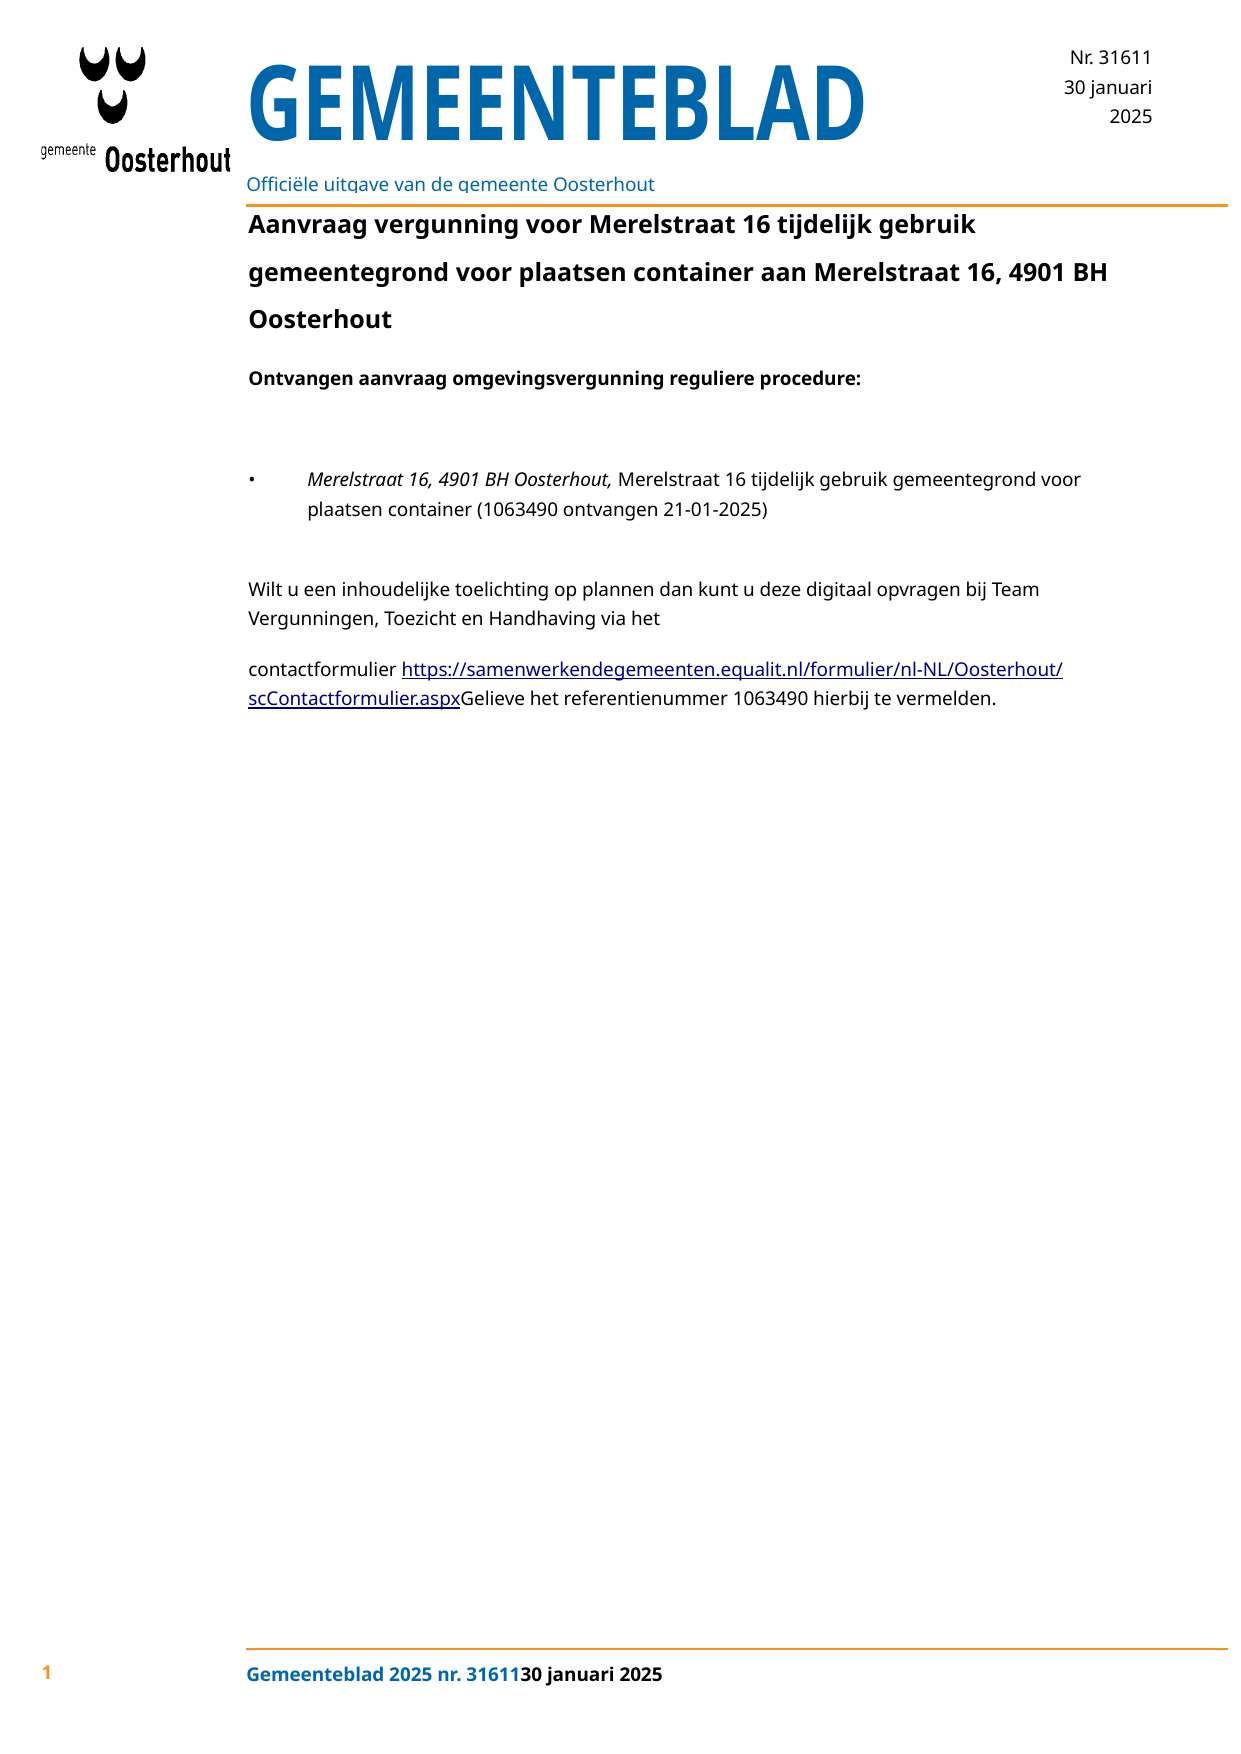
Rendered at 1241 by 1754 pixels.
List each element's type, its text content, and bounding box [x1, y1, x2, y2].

text Ontvangen aanvraag omgevingsvergunning reguliere procedure: [248, 366, 1152, 391]
picture [41, 47, 231, 172]
text contactformulier https://samenwerkendegemeenten.equalit.nl/formulier/nl-NL/Oosterhout/scContactformulier.aspxGelieve het referentienummer 1063490 hierbij te vermelden. [248, 656, 1152, 711]
text Wilt u een inhoudelijke toelichting op plannen dan kunt u deze digitaal opvragen bij Team Vergunningen, Toezicht en Handhaving via het [248, 576, 1152, 631]
text Aanvraag vergunning voor Merelstraat 16 tijdelijk gebruik gemeentegrond voor plaatsen container aan Merelstraat 16, 4901 BH Oosterhout [248, 207, 1152, 336]
list Merelstraat 16, 4901 BH Oosterhout, Merelstraat 16 tijdelijk gebruik gemeentegrond voor plaatsen container (1063490 ontvangen 21-01-2025) [248, 466, 1152, 522]
